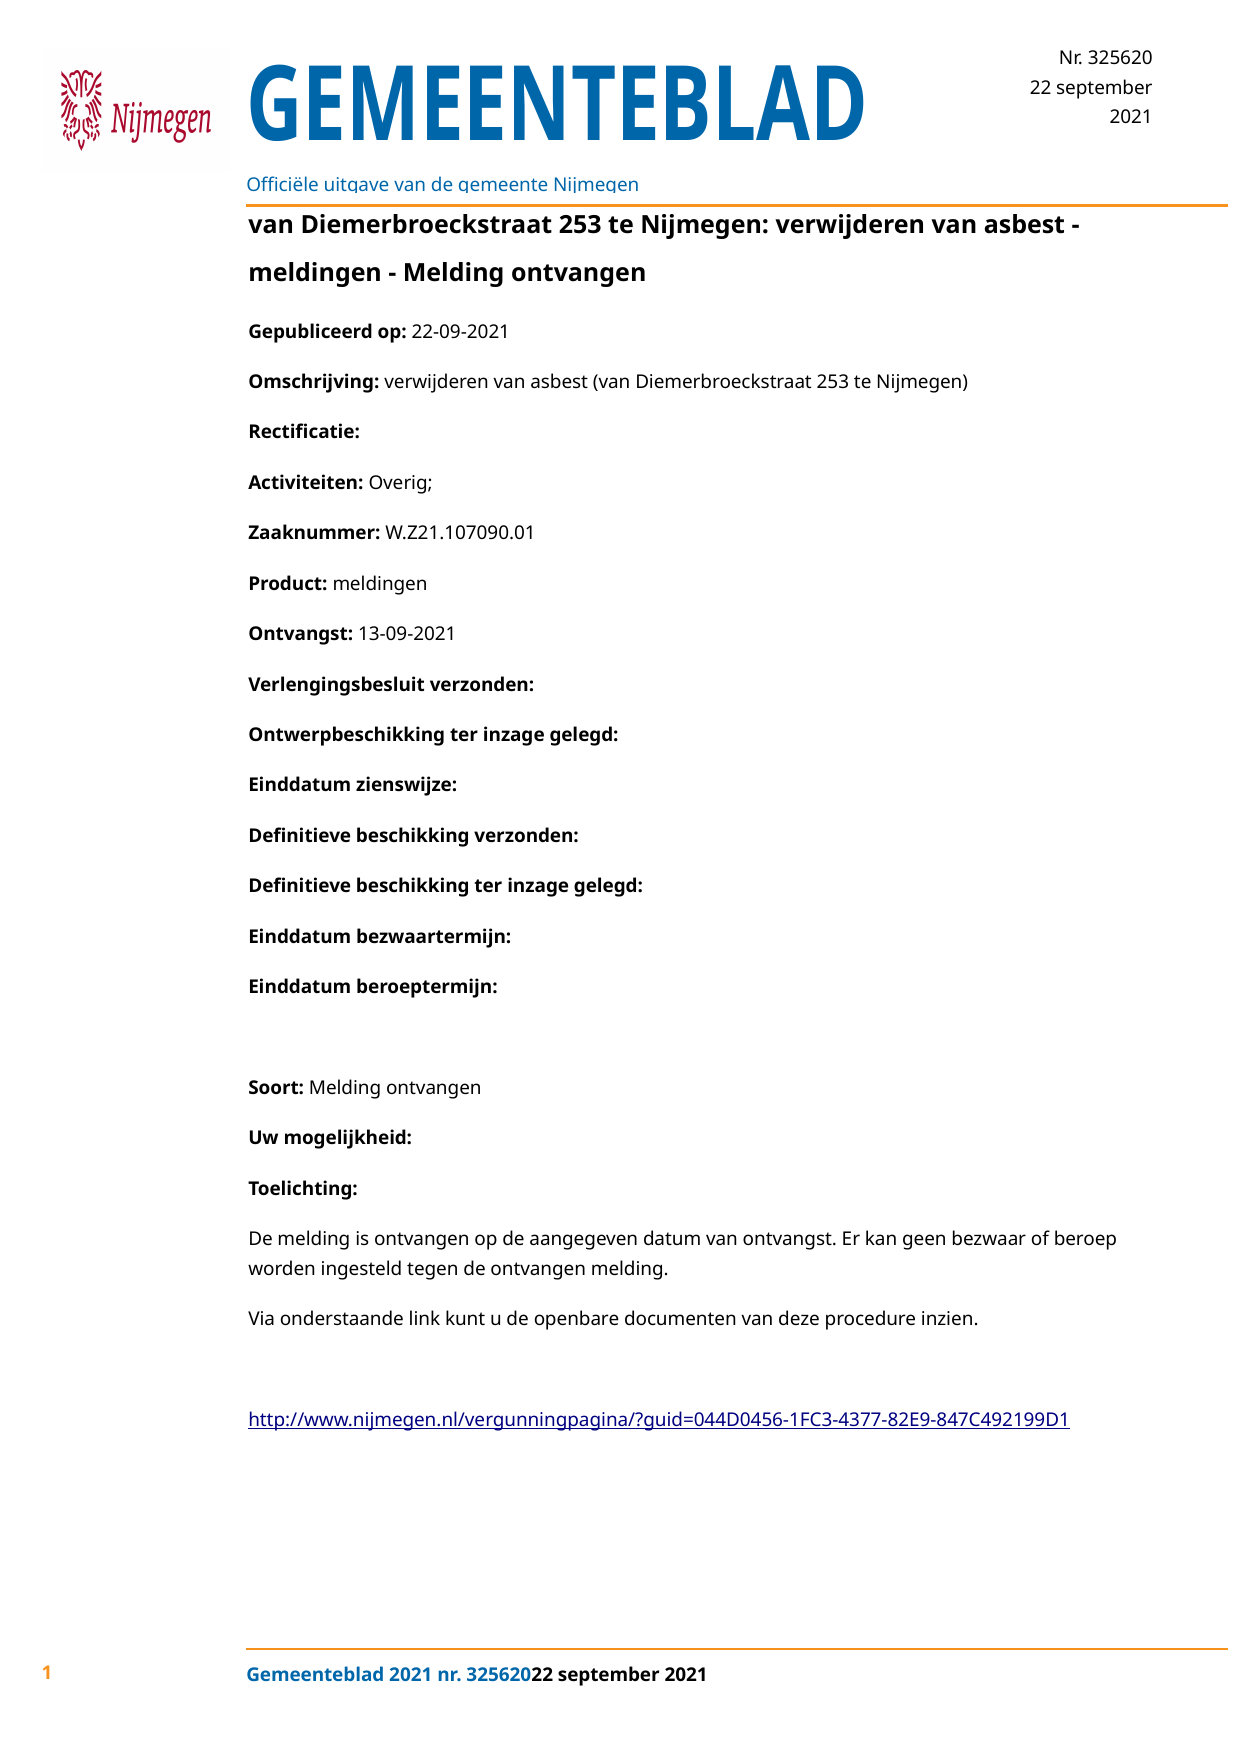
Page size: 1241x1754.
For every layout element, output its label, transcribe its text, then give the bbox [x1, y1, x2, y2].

text Ontvangst: 13-09-2021 [248, 620, 1152, 646]
text Einddatum bezwaartermijn: [248, 923, 1152, 949]
text Einddatum beroeptermijn: [248, 973, 1152, 999]
text Definitieve beschikking ter inzage gelegd: [248, 872, 1152, 898]
text Via onderstaande link kunt u de openbare documenten van deze procedure inzien. [248, 1305, 1152, 1331]
text De melding is ontvangen op de aangegeven datum van ontvangst. Er kan geen bezwaar of beroep worden ingesteld tegen de ontvangen melding. [248, 1225, 1152, 1281]
text http://www.nijmegen.nl/vergunningpagina/?guid=044D0456-1FC3-4377-82E9-847C492199D1 [248, 1406, 1152, 1432]
text Gepubliceerd op: 22-09-2021 [248, 318, 1152, 344]
text Uw mogelijkheid: [248, 1124, 1152, 1150]
text Ontwerpbeschikking ter inzage gelegd: [248, 721, 1152, 747]
text Soort: Melding ontvangen [248, 1074, 1152, 1100]
text Activiteiten: Overig; [248, 469, 1152, 495]
text Rectificatie: [248, 419, 1152, 444]
text Verlengingsbesluit verzonden: [248, 671, 1152, 697]
picture [41, 47, 231, 172]
text Einddatum zienswijze: [248, 772, 1152, 797]
text Toelichting: [248, 1175, 1152, 1201]
text Omschrijving: verwijderen van asbest (van Diemerbroeckstraat 253 te Nijmegen) [248, 368, 1152, 394]
text Definitieve beschikking verzonden: [248, 822, 1152, 848]
text van Diemerbroeckstraat 253 te Nijmegen: verwijderen van asbest - meldingen - Melding ontvangen [248, 207, 1152, 288]
text Zaaknummer: W.Z21.107090.01 [248, 519, 1152, 545]
text Product: meldingen [248, 570, 1152, 596]
